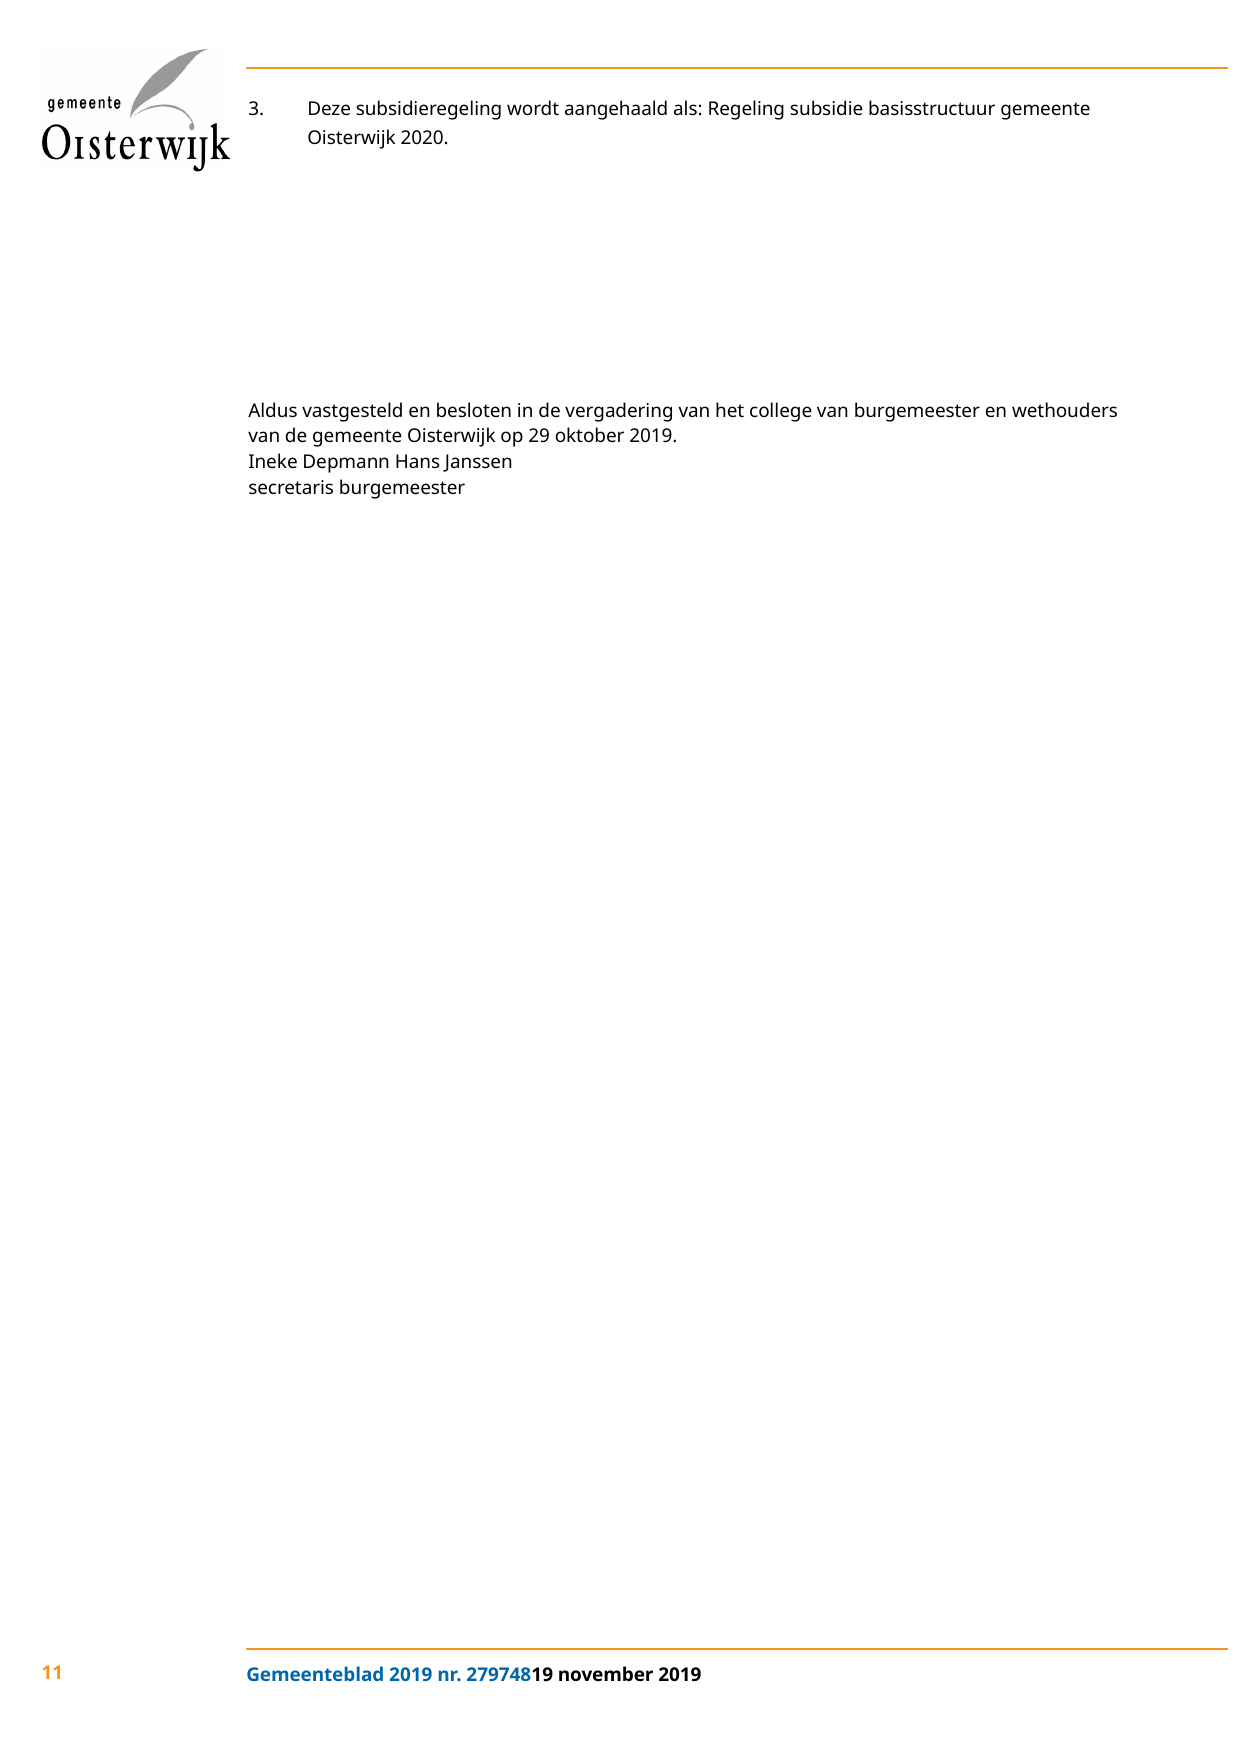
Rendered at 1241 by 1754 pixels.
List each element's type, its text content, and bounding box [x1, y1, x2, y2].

text secretaris burgemeester [248, 474, 1152, 500]
text Ineke Depmann Hans Janssen [248, 448, 1152, 474]
list Deze subsidieregeling wordt aangehaald als: Regeling subsidie basisstructuur gemeente Oisterwijk 2020. [248, 95, 1152, 150]
text Aldus vastgesteld en besloten in de vergadering van het college van burgemeester en wethouders van de gemeente Oisterwijk op 29 oktober 2019. [248, 397, 1152, 448]
picture [41, 47, 231, 172]
